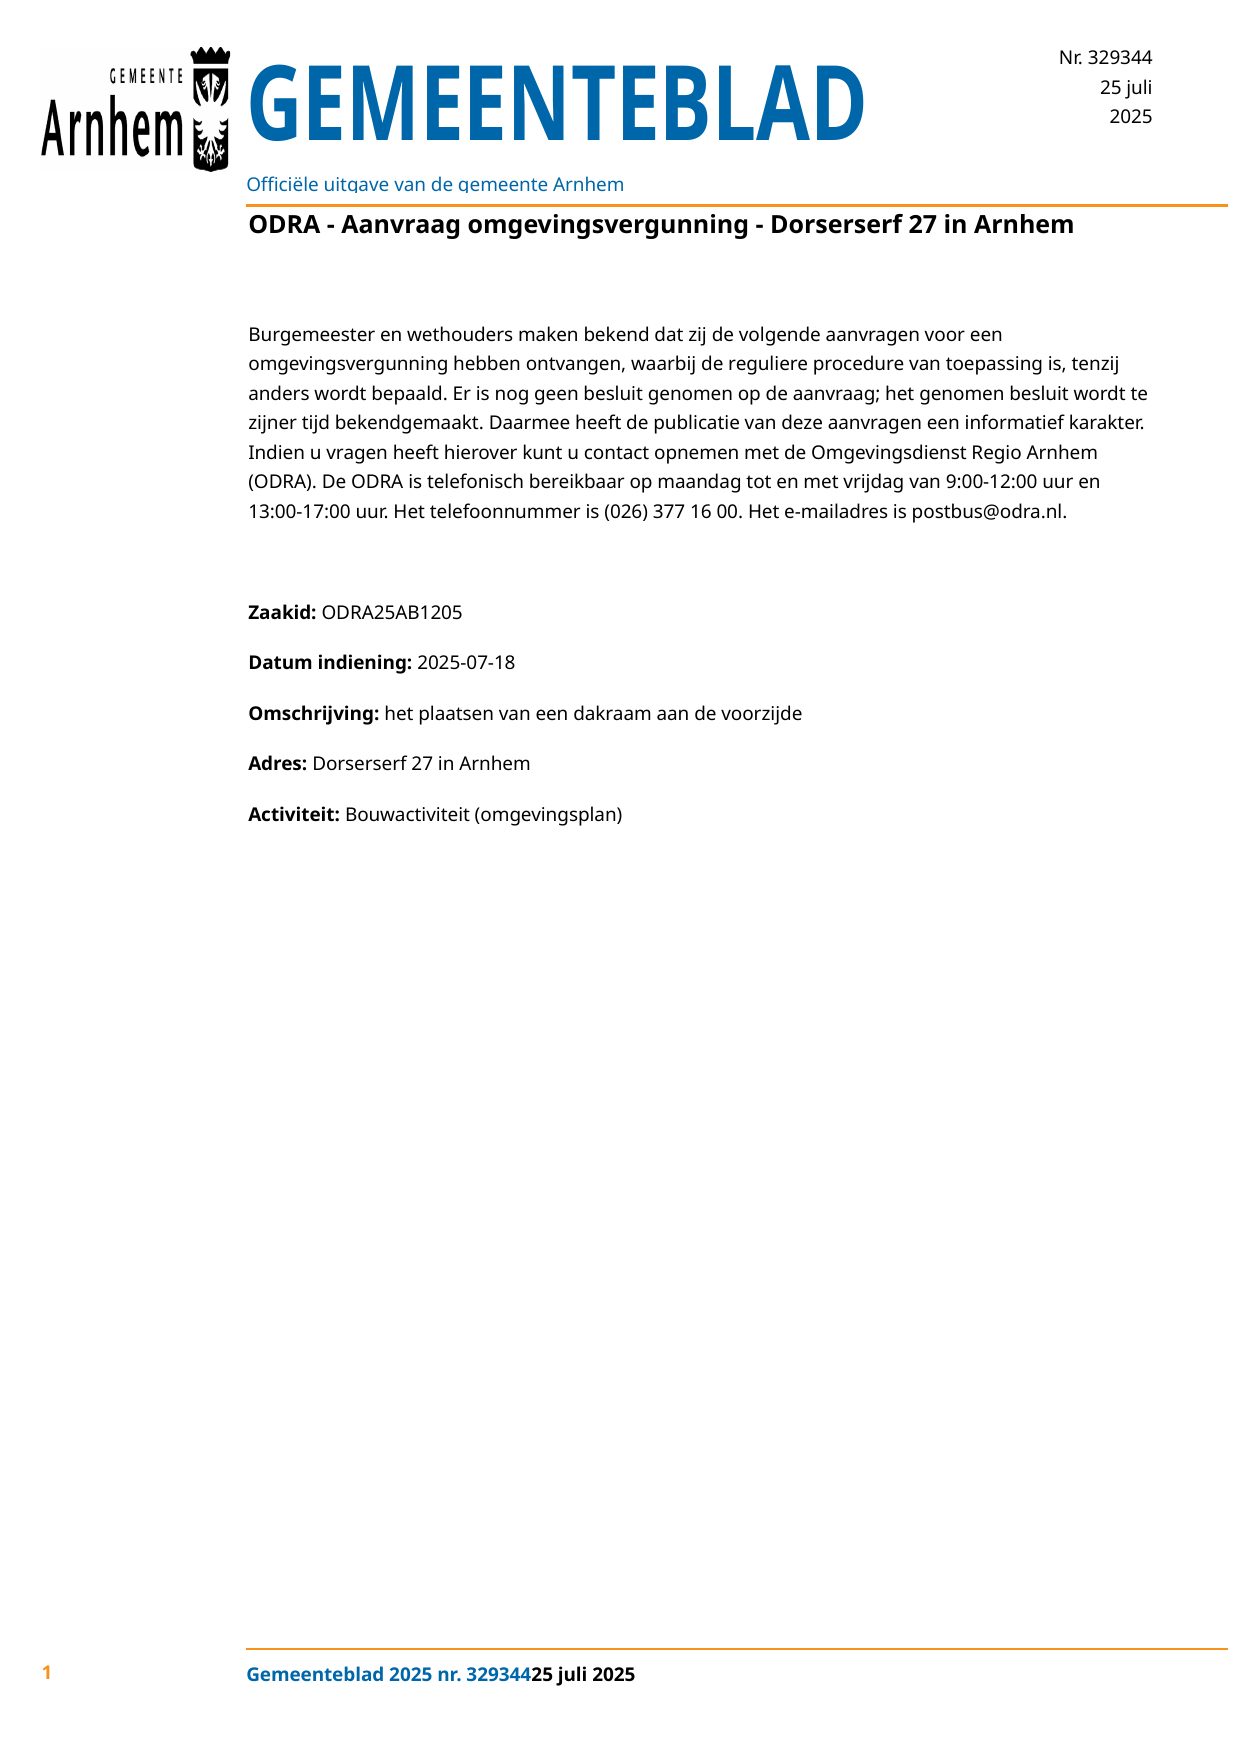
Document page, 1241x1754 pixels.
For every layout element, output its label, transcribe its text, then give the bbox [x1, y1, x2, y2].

text Adres: Dorserserf 27 in Arnhem [248, 750, 1152, 776]
text Zaakid: ODRA25AB1205 [248, 599, 1152, 625]
text ODRA - Aanvraag omgevingsvergunning - Dorserserf 27 in Arnhem [248, 207, 1152, 241]
picture [41, 47, 231, 172]
text Burgemeester en wethouders maken bekend dat zij de volgende aanvragen voor een omgevingsvergunning hebben ontvangen, waarbij de reguliere procedure van toepassing is, tenzij anders wordt bepaald. Er is nog geen besluit genomen op de aanvraag; het genomen besluit wordt te zijner tijd bekendgemaakt. Daarmee heeft de publicatie van deze aanvragen een informatief karakter. Indien u vragen heeft hierover kunt u contact opnemen met de Omgevingsdienst Regio Arnhem (ODRA). De ODRA is telefonisch bereikbaar op maandag tot en met vrijdag van 9:00-12:00 uur en 13:00-17:00 uur. Het telefoonnummer is (026) 377 16 00. Het e-mailadres is postbus@odra.nl. [248, 321, 1152, 524]
text Omschrijving: het plaatsen van een dakraam aan de voorzijde [248, 700, 1152, 726]
text Datum indiening: 2025-07-18 [248, 649, 1152, 675]
text Activiteit: Bouwactiviteit (omgevingsplan) [248, 801, 1152, 826]
